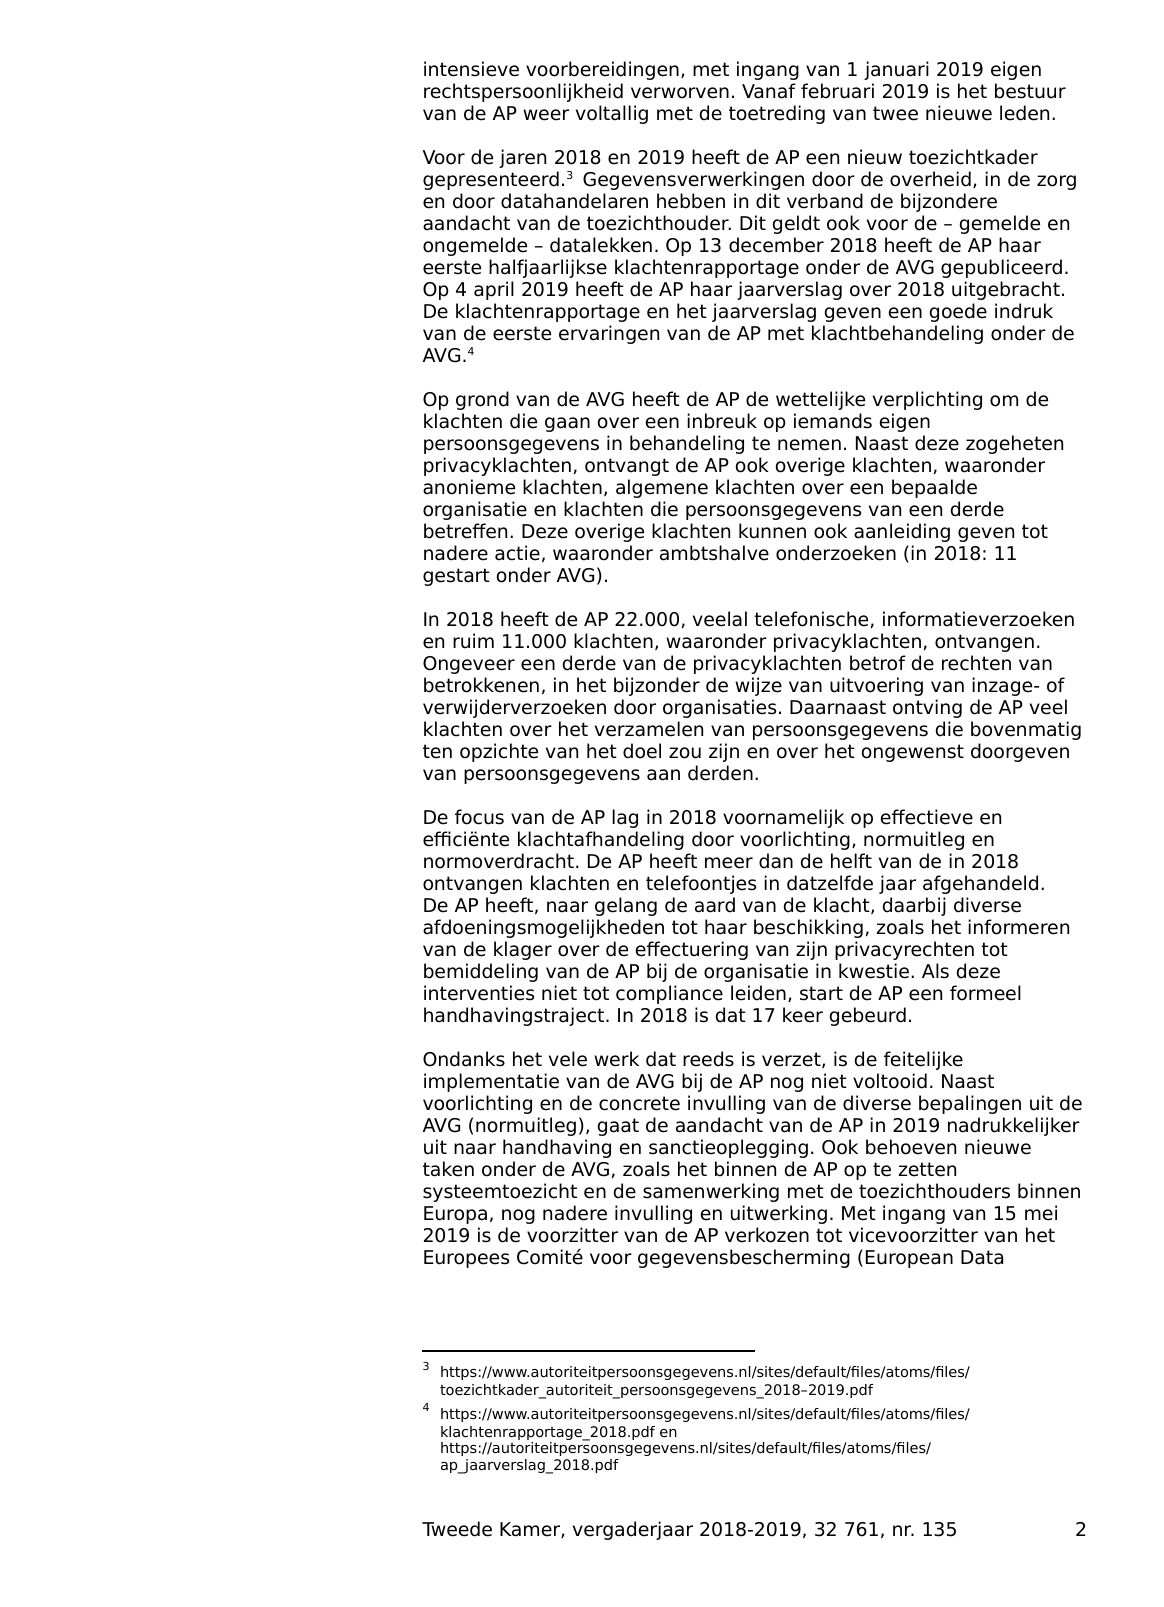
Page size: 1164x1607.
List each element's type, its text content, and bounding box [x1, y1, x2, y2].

text https://www.autoriteitpersoonsgegevens.nl/sites/default/files/atoms/files/klachtenrapportage_2018.pdf en https://autoriteitpersoonsgegevens.nl/sites/default/files/atoms/files/ap_jaarverslag_2018.pdf [422, 1402, 1087, 1474]
text Voor de jaren 2018 en 2019 heeft de AP een nieuw toezichtkader gepresenteerd. Gegevensverwerkingen door de overheid, in de zorg en door datahandelaren hebben in dit verband de bijzondere aandacht van de toezichthouder. Dit geldt ook voor de – gemelde en ongemelde – datalekken. Op 13 december 2018 heeft de AP haar eerste halfjaarlijkse klachtenrapportage onder de AVG gepubliceerd. Op 4 april 2019 heeft de AP haar jaarverslag over 2018 uitgebracht. De klachtenrapportage en het jaarverslag geven een goede indruk van de eerste ervaringen van de AP met klachtbehandeling onder de AVG. [422, 147, 1087, 367]
text Ondanks het vele werk dat reeds is verzet, is de feitelijke implementatie van de AVG bij de AP nog niet voltooid. Naast voorlichting en de concrete invulling van de diverse bepalingen uit de AVG (normuitleg), gaat de aandacht van de AP in 2019 nadrukkelijker uit naar handhaving en sanctieoplegging. Ook behoeven nieuwe taken onder de AVG, zoals het binnen de AP op te zetten systeemtoezicht en de samenwerking met de toezichthouders binnen Europa, nog nadere invulling en uitwerking. Met ingang van 15 mei 2019 is de voorzitter van de AP verkozen tot vicevoorzitter van het Europees Comité voor gegevensbescherming (European Data [422, 1049, 1087, 1269]
text In 2018 heeft de AP 22.000, veelal telefonische, informatieverzoeken en ruim 11.000 klachten, waaronder privacyklachten, ontvangen. Ongeveer een derde van de privacyklachten betrof de rechten van betrokkenen, in het bijzonder de wijze van uitvoering van inzage- of verwijderverzoeken door organisaties. Daarnaast ontving de AP veel klachten over het verzamelen van persoonsgegevens die bovenmatig ten opzichte van het doel zou zijn en over het ongewenst doorgeven van persoonsgegevens aan derden. [422, 609, 1087, 785]
text intensieve voorbereidingen, met ingang van 1 januari 2019 eigen rechtspersoonlijkheid verworven. Vanaf februari 2019 is het bestuur van de AP weer voltallig met de toetreding van twee nieuwe leden. [422, 59, 1087, 125]
text De AP heeft, naar gelang de aard van de klacht, daarbij diverse afdoeningsmogelijkheden tot haar beschikking, zoals het informeren van de klager over de effectuering van zijn privacyrechten tot bemiddeling van de AP bij de organisatie in kwestie. Als deze interventies niet tot compliance leiden, start de AP een formeel handhavingstraject. In 2018 is dat 17 keer gebeurd. [422, 895, 1087, 1027]
text https://www.autoriteitpersoonsgegevens.nl/sites/default/files/atoms/files/toezichtkader_autoriteit_persoonsgegevens_2018–2019.pdf [422, 1360, 1087, 1399]
text De focus van de AP lag in 2018 voornamelijk op effectieve en efficiënte klachtafhandeling door voorlichting, normuitleg en normoverdracht. De AP heeft meer dan de helft van de in 2018 ontvangen klachten en telefoontjes in datzelfde jaar afgehandeld. [422, 807, 1087, 895]
text Op grond van de AVG heeft de AP de wettelijke verplichting om de klachten die gaan over een inbreuk op iemands eigen persoonsgegevens in behandeling te nemen. Naast deze zogeheten privacyklachten, ontvangt de AP ook overige klachten, waaronder anonieme klachten, algemene klachten over een bepaalde organisatie en klachten die persoonsgegevens van een derde betreffen. Deze overige klachten kunnen ook aanleiding geven tot nadere actie, waaronder ambtshalve onderzoeken (in 2018: 11 gestart onder AVG). [422, 389, 1087, 587]
